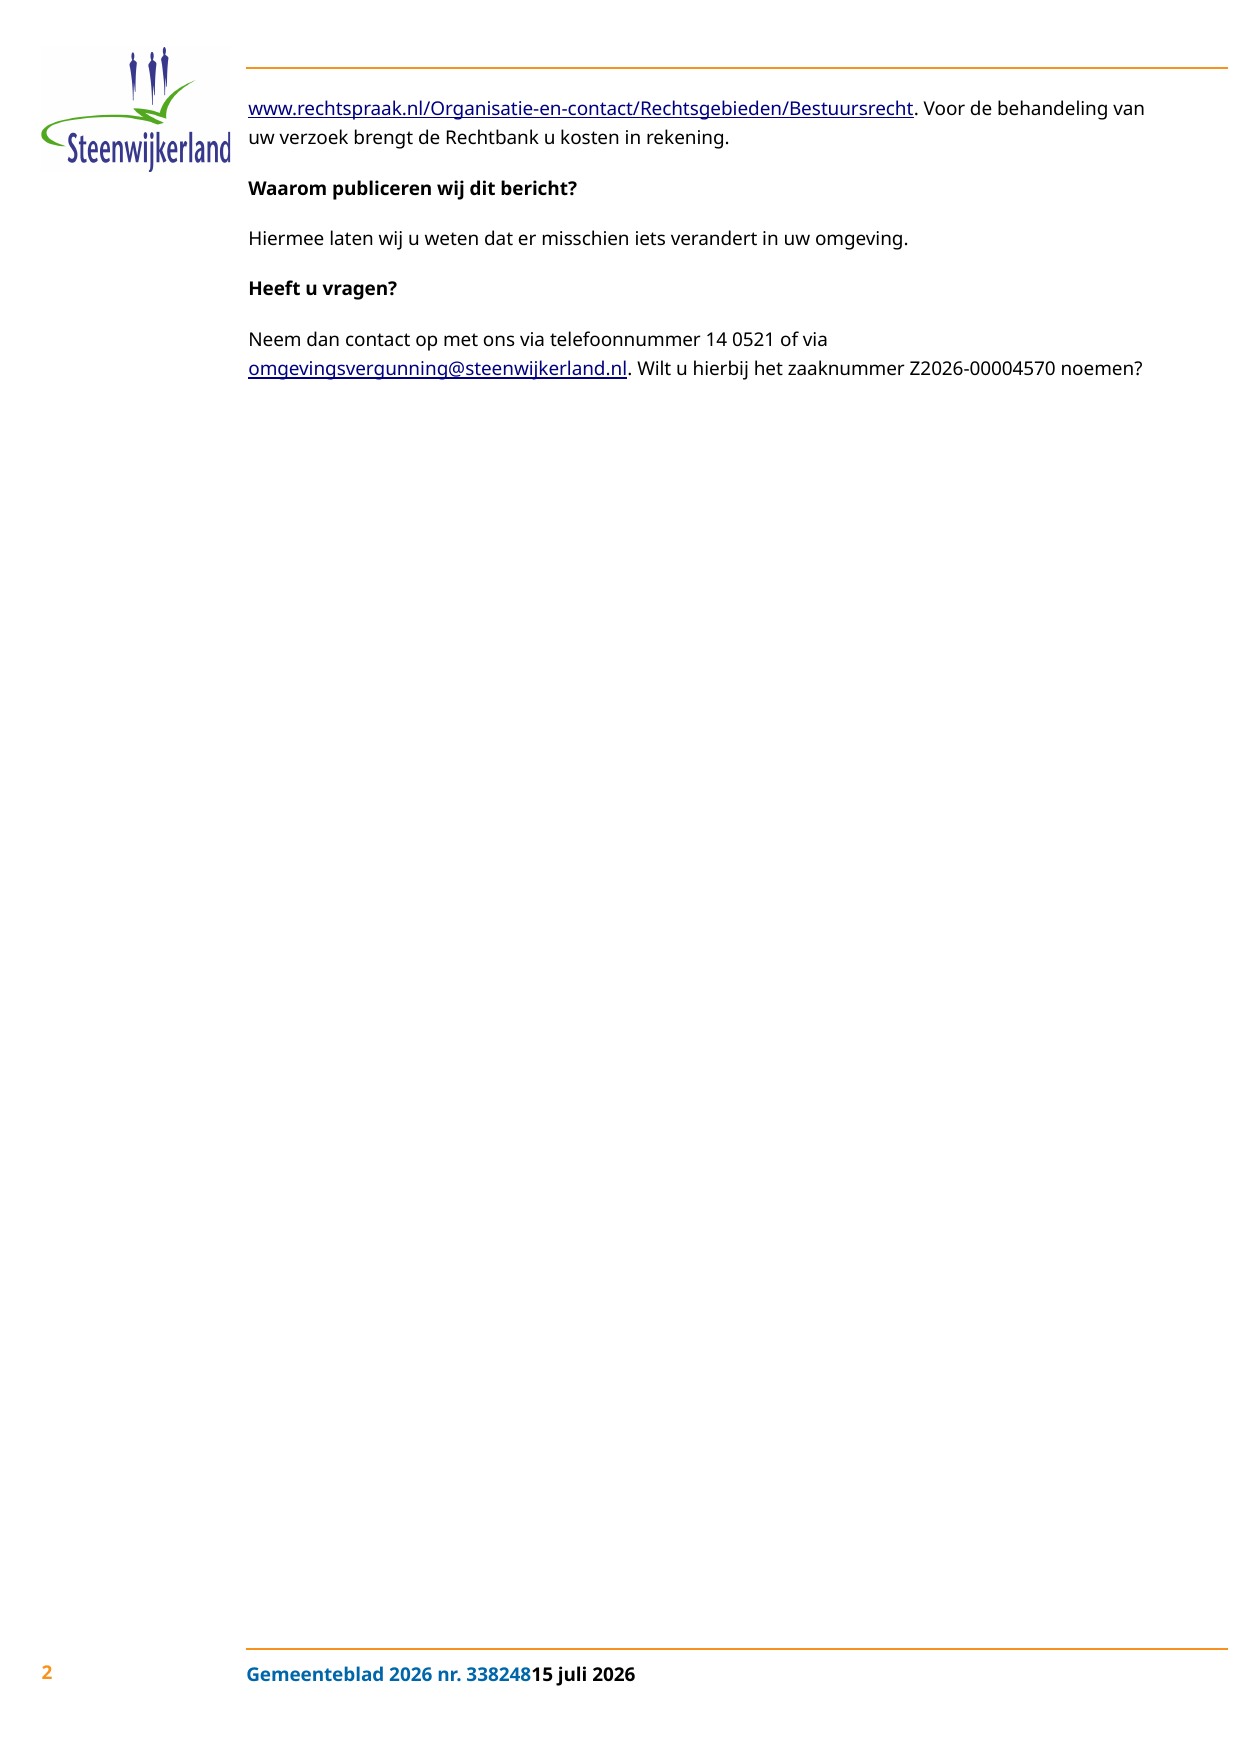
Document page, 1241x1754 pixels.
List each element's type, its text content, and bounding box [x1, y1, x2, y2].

text Heeft u vragen? [248, 276, 1152, 301]
text www.rechtspraak.nl/Organisatie-en-contact/Rechtsgebieden/Bestuursrecht. Voor de behandeling van uw verzoek brengt de Rechtbank u kosten in rekening. [248, 95, 1152, 150]
picture [41, 47, 231, 172]
text Hiermee laten wij u weten dat er misschien iets verandert in uw omgeving. [248, 225, 1152, 251]
text Waarom publiceren wij dit bericht? [248, 175, 1152, 201]
text Neem dan contact op met ons via telefoonnummer 14 0521 of via omgevingsvergunning@steenwijkerland.nl. Wilt u hierbij het zaaknummer Z2026-00004570 noemen? [248, 326, 1152, 381]
